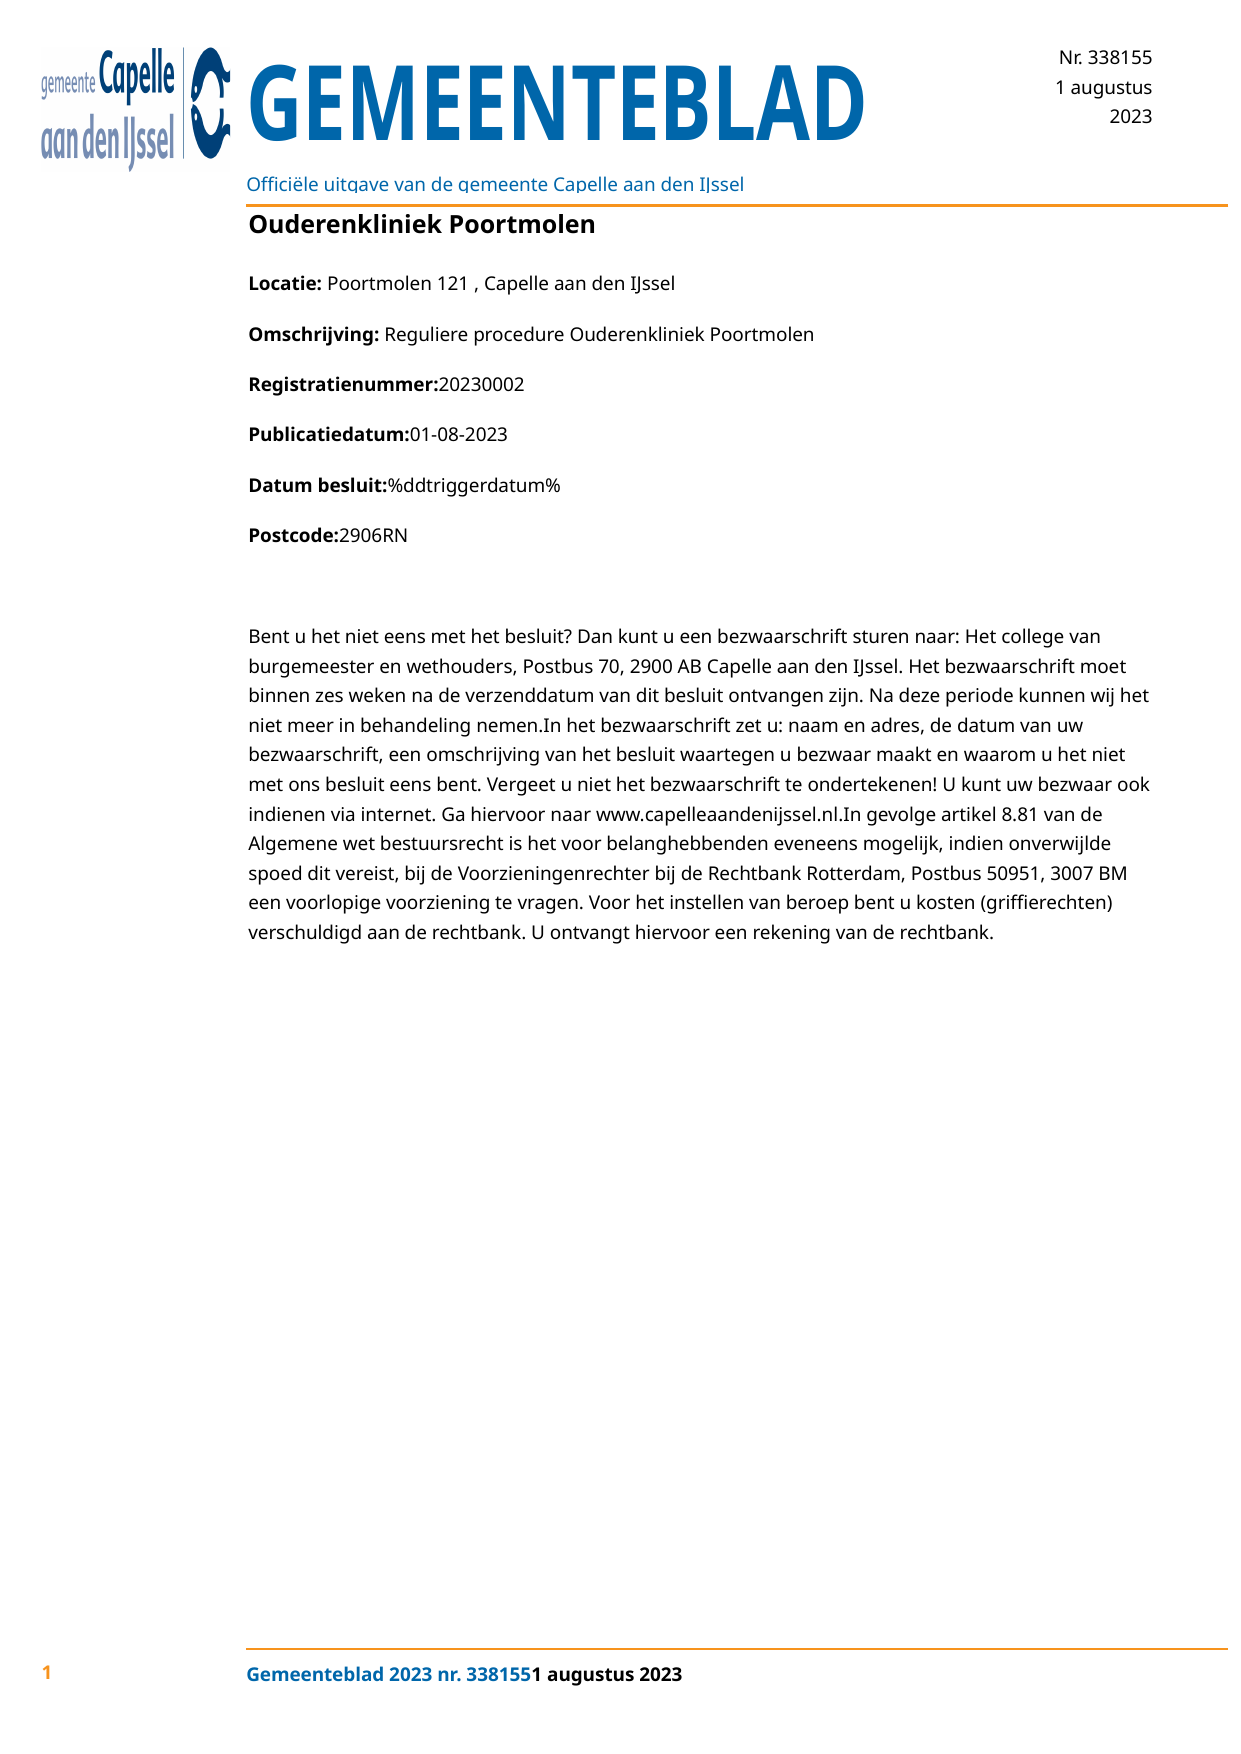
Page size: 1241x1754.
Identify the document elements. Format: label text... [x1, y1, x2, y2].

text Locatie: Poortmolen 121 , Capelle aan den IJssel [248, 270, 1152, 296]
text Registratienummer:20230002 [248, 371, 1152, 397]
text Ouderenkliniek Poortmolen [248, 207, 1152, 241]
text Omschrijving: Reguliere procedure Ouderenkliniek Poortmolen [248, 321, 1152, 346]
text Bent u het niet eens met het besluit? Dan kunt u een bezwaarschrift sturen naar: Het college van burgemeester en wethouders, Postbus 70, 2900 AB Capelle aan den IJssel. Het bezwaarschrift moet binnen zes weken na de verzenddatum van dit besluit ontvangen zijn. Na deze periode kunnen wij het niet meer in behandeling nemen.In het bezwaarschrift zet u: naam en adres, de datum van uw bezwaarschrift, een omschrijving van het besluit waartegen u bezwaar maakt en waarom u het niet met ons besluit eens bent. Vergeet u niet het bezwaarschrift te ondertekenen! U kunt uw bezwaar ook indienen via internet. Ga hiervoor naar www.capelleaandenijssel.nl.In gevolge artikel 8.81 van de Algemene wet bestuursrecht is het voor belanghebbenden eveneens mogelijk, indien onverwijlde spoed dit vereist, bij de Voorzieningenrechter bij de Rechtbank Rotterdam, Postbus 50951, 3007 BM een voorlopige voorziening te vragen. Voor het instellen van beroep bent u kosten (griffierechten) verschuldigd aan de rechtbank. U ontvangt hiervoor een rekening van de rechtbank. [248, 623, 1152, 945]
text Datum besluit:%ddtriggerdatum% [248, 472, 1152, 498]
picture [41, 47, 231, 172]
text Postcode:2906RN [248, 522, 1152, 548]
text Publicatiedatum:01-08-2023 [248, 422, 1152, 447]
